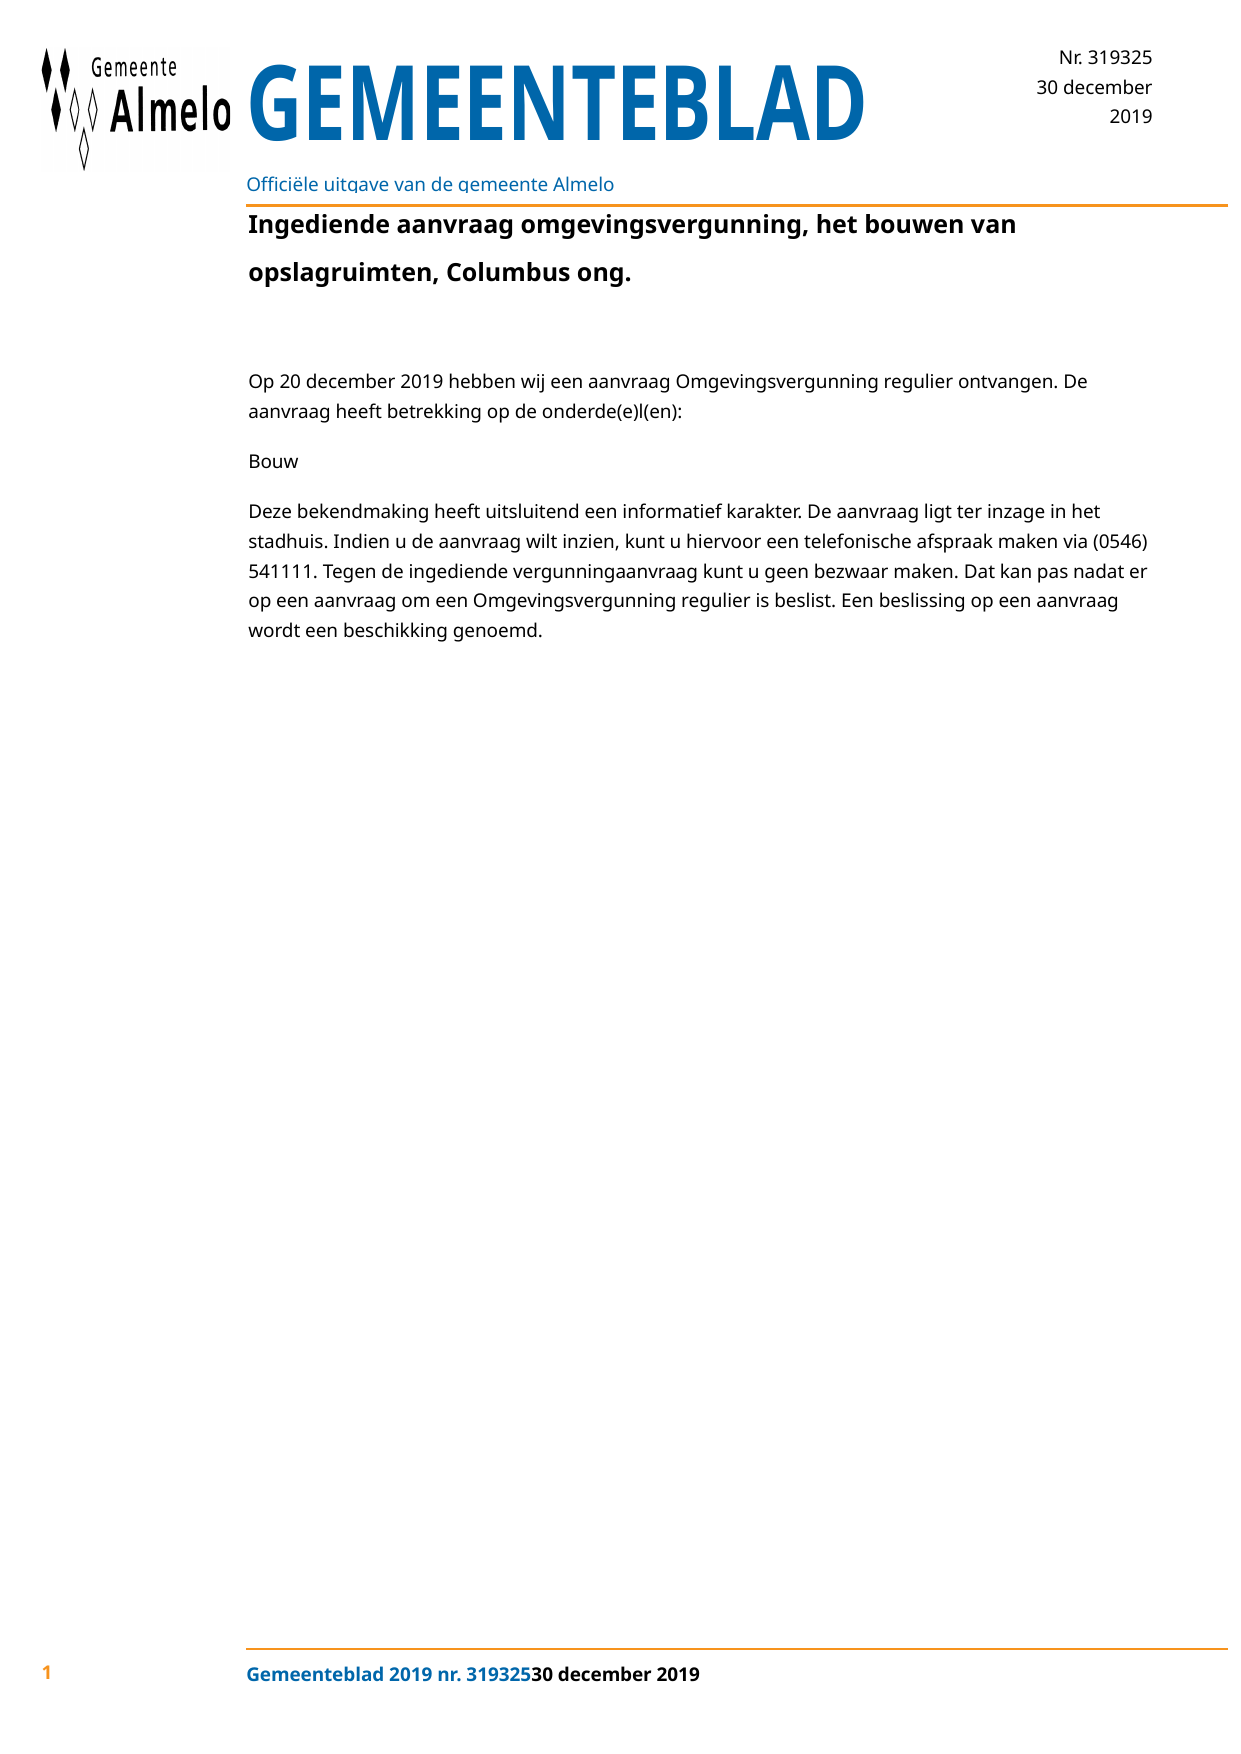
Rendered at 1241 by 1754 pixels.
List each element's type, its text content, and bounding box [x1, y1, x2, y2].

text Ingediende aanvraag omgevingsvergunning, het bouwen van opslagruimten, Columbus ong. [248, 207, 1152, 288]
text Op 20 december 2019 hebben wij een aanvraag Omgevingsvergunning regulier ontvangen. De aanvraag heeft betrekking op de onderde(e)l(en): [248, 368, 1152, 424]
picture [41, 47, 231, 172]
text Deze bekendmaking heeft uitsluitend een informatief karakter. De aanvraag ligt ter inzage in het stadhuis. Indien u de aanvraag wilt inzien, kunt u hiervoor een telefonische afspraak maken via (0546) 541111. Tegen de ingediende vergunningaanvraag kunt u geen bezwaar maken. Dat kan pas nadat er op een aanvraag om een Omgevingsvergunning regulier is beslist. Een beslissing op een aanvraag wordt een beschikking genoemd. [248, 499, 1152, 643]
text Bouw [248, 448, 1152, 474]
